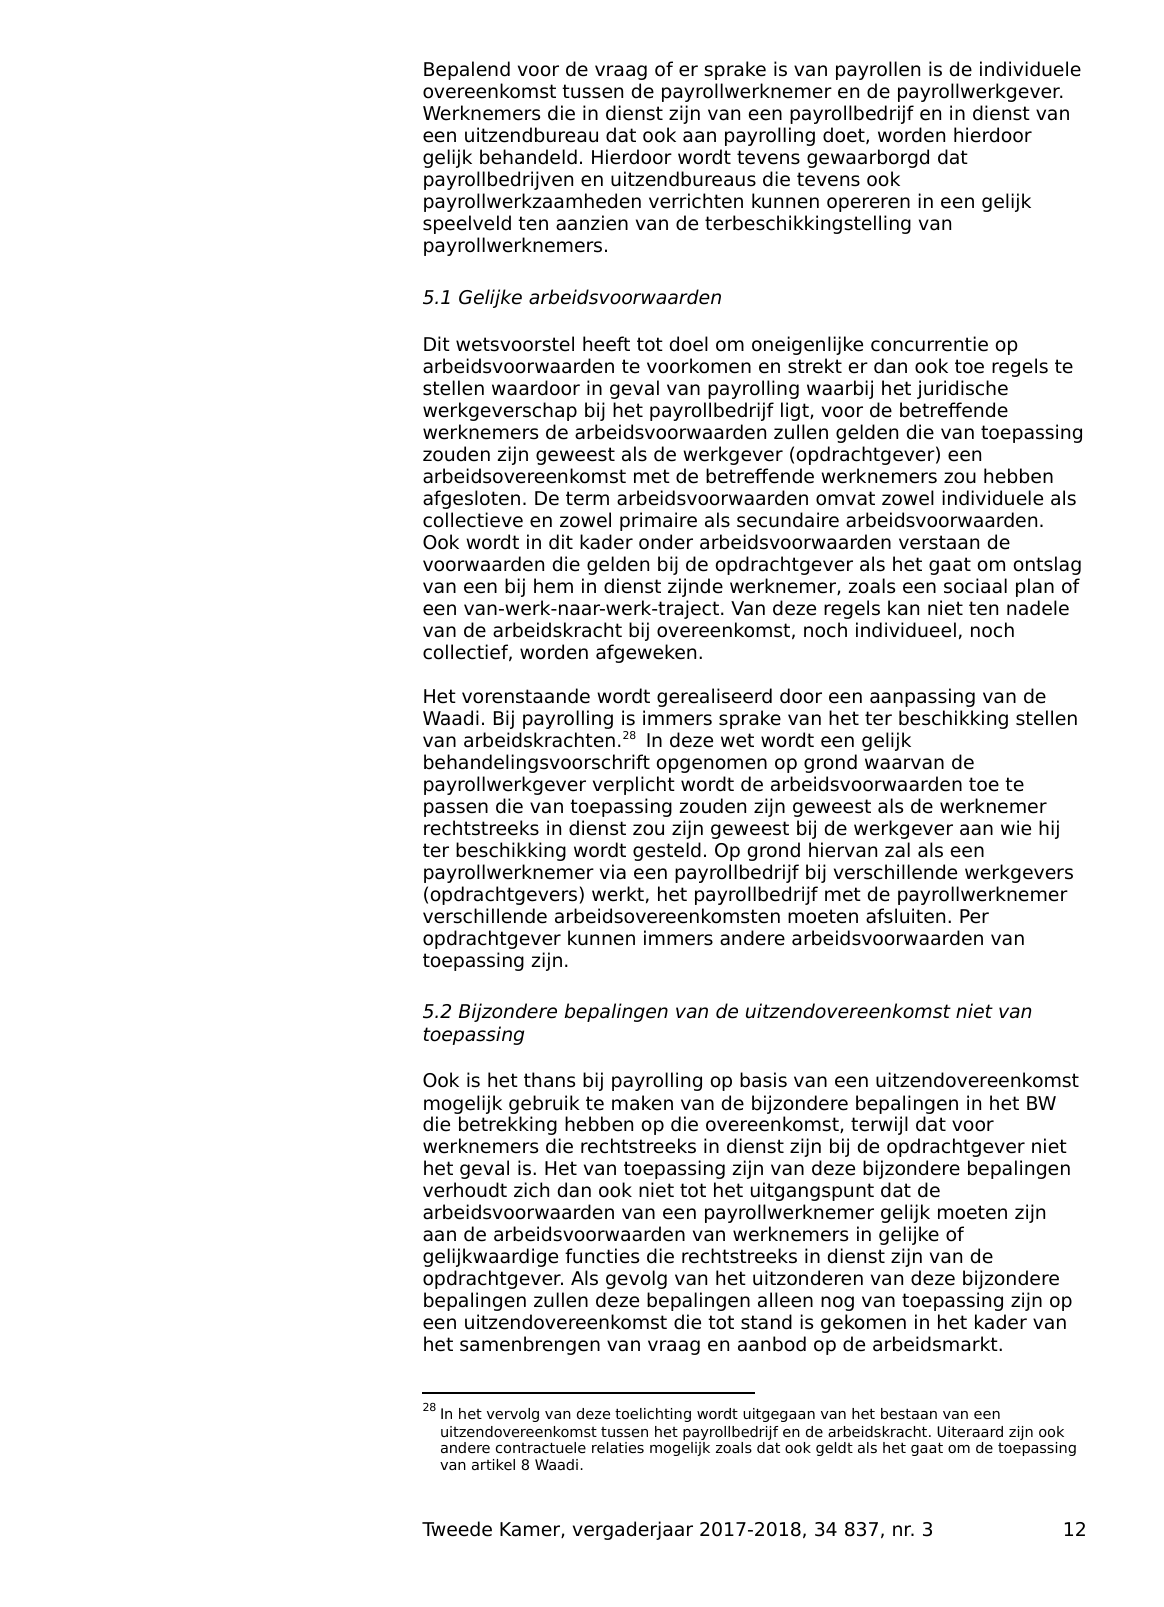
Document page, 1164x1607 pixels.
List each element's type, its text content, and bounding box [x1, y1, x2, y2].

text Dit wetsvoorstel heeft tot doel om oneigenlijke concurrentie op arbeidsvoorwaarden te voorkomen en strekt er dan ook toe regels te stellen waardoor in geval van payrolling waarbij het juridische werkgeverschap bij het payrollbedrijf ligt, voor de betreffende werknemers de arbeidsvoorwaarden zullen gelden die van toepassing zouden zijn geweest als de werkgever (opdrachtgever) een arbeidsovereenkomst met de betreffende werknemers zou hebben afgesloten. De term arbeidsvoorwaarden omvat zowel individuele als collectieve en zowel primaire als secundaire arbeidsvoorwaarden. Ook wordt in dit kader onder arbeidsvoorwaarden verstaan de voorwaarden die gelden bij de opdrachtgever als het gaat om ontslag van een bij hem in dienst zijnde werknemer, zoals een sociaal plan of een van-werk-naar-werk-traject. Van deze regels kan niet ten nadele van de arbeidskracht bij overeenkomst, noch individueel, noch collectief, worden afgeweken. [422, 334, 1087, 663]
text Bepalend voor de vraag of er sprake is van payrollen is de individuele overeenkomst tussen de payrollwerknemer en de payrollwerkgever. Werknemers die in dienst zijn van een payrollbedrijf en in dienst van een uitzendbureau dat ook aan payrolling doet, worden hierdoor gelijk behandeld. Hierdoor wordt tevens gewaarborgd dat payrollbedrijven en uitzendbureaus die tevens ook payrollwerkzaamheden verrichten kunnen opereren in een gelijk speelveld ten aanzien van de terbeschikkingstelling van payrollwerknemers. [422, 59, 1087, 257]
subtitle 5.1 Gelijke arbeidsvoorwaarden [422, 287, 1087, 309]
subtitle 5.2 Bijzondere bepalingen van de uitzendovereenkomst niet van toepassing [422, 1001, 1087, 1045]
text In het vervolg van deze toelichting wordt uitgegaan van het bestaan van een uitzendovereenkomst tussen het payrollbedrijf en de arbeidskracht. Uiteraard zijn ook andere contractuele relaties mogelijk zoals dat ook geldt als het gaat om de toepassing van artikel 8 Waadi. [422, 1402, 1087, 1474]
text Ook is het thans bij payrolling op basis van een uitzendovereenkomst mogelijk gebruik te maken van de bijzondere bepalingen in het BW die betrekking hebben op die overeenkomst, terwijl dat voor werknemers die rechtstreeks in dienst zijn bij de opdrachtgever niet het geval is. Het van toepassing zijn van deze bijzondere bepalingen verhoudt zich dan ook niet tot het uitgangspunt dat de arbeidsvoorwaarden van een payrollwerknemer gelijk moeten zijn aan de arbeidsvoorwaarden van werknemers in gelijke of gelijkwaardige functies die rechtstreeks in dienst zijn van de opdrachtgever. Als gevolg van het uitzonderen van deze bijzondere bepalingen zullen deze bepalingen alleen nog van toepassing zijn op een uitzendovereenkomst die tot stand is gekomen in het kader van het samenbrengen van vraag en aanbod op de arbeidsmarkt. [422, 1070, 1087, 1356]
text Het vorenstaande wordt gerealiseerd door een aanpassing van de Waadi. Bij payrolling is immers sprake van het ter beschikking stellen van arbeidskrachten. In deze wet wordt een gelijk behandelingsvoorschrift opgenomen op grond waarvan de payrollwerkgever verplicht wordt de arbeidsvoorwaarden toe te passen die van toepassing zouden zijn geweest als de werknemer rechtstreeks in dienst zou zijn geweest bij de werkgever aan wie hij ter beschikking wordt gesteld. Op grond hiervan zal als een payrollwerknemer via een payrollbedrijf bij verschillende werkgevers (opdrachtgevers) werkt, het payrollbedrijf met de payrollwerknemer verschillende arbeidsovereenkomsten moeten afsluiten. Per opdrachtgever kunnen immers andere arbeidsvoorwaarden van toepassing zijn. [422, 686, 1087, 971]
